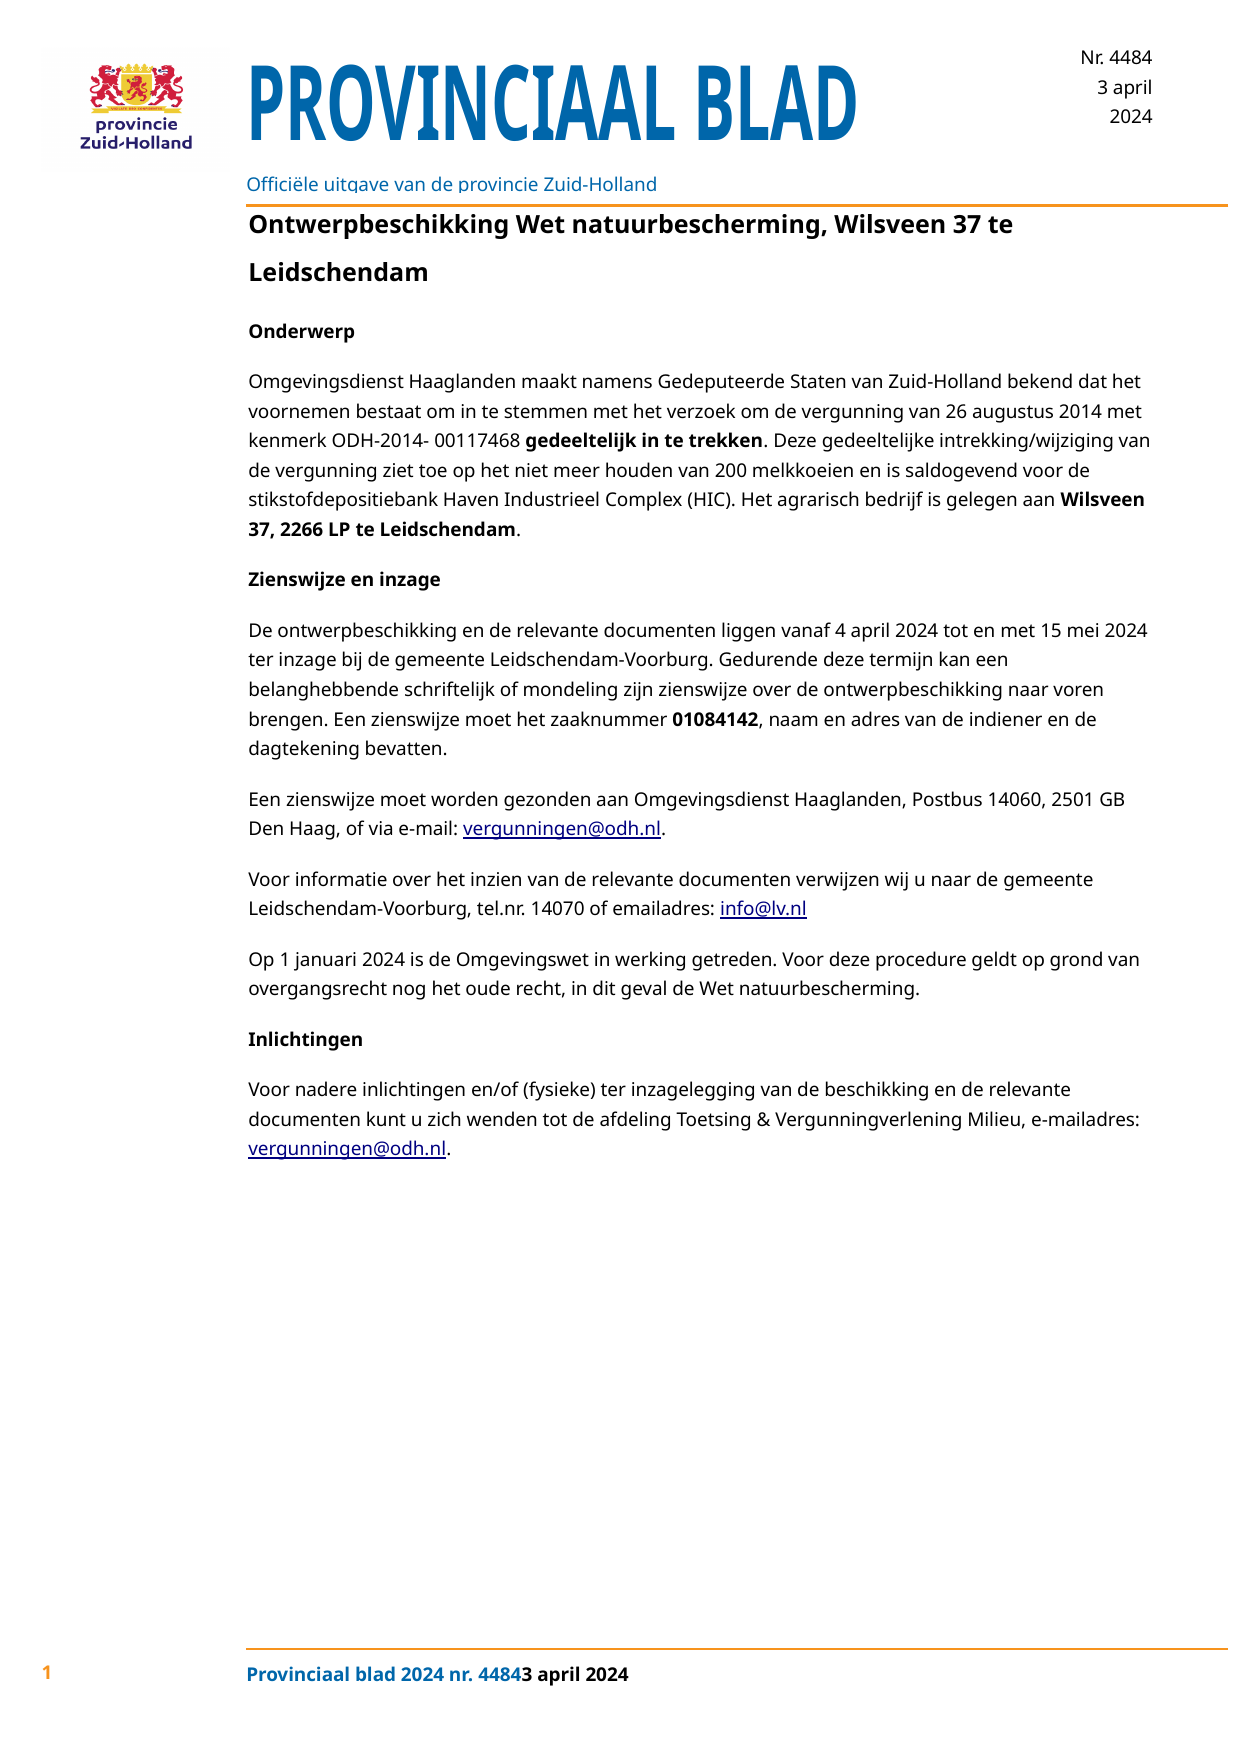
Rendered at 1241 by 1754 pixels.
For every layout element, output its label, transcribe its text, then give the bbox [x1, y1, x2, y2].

text Inlichtingen [248, 1026, 1152, 1052]
text Zienswijze en inzage [248, 567, 1152, 592]
text Op 1 januari 2024 is de Omgevingswet in werking getreden. Voor deze procedure geldt op grond van overgangsrecht nog het oude recht, in dit geval de Wet natuurbescherming. [248, 946, 1152, 1001]
text Een zienswijze moet worden gezonden aan Omgevingsdienst Haaglanden, Postbus 14060, 2501 GB Den Haag, of via e-mail: vergunningen@odh.nl. [248, 786, 1152, 841]
picture [41, 47, 231, 172]
text Voor nadere inlichtingen en/of (fysieke) ter inzagelegging van de beschikking en de relevante documenten kunt u zich wenden tot de afdeling Toetsing & Vergunningverlening Milieu, e-mailadres: vergunningen@odh.nl. [248, 1076, 1152, 1161]
text Omgevingsdienst Haaglanden maakt namens Gedeputeerde Staten van Zuid-Holland bekend dat het voornemen bestaat om in te stemmen met het verzoek om de vergunning van 26 augustus 2014 met kenmerk ODH-2014- 00117468 gedeeltelijk in te trekken. Deze gedeeltelijke intrekking/wijziging van de vergunning ziet toe op het niet meer houden van 200 melkkoeien en is saldogevend voor de stikstofdepositiebank Haven Industrieel Complex (HIC). Het agrarisch bedrijf is gelegen aan Wilsveen 37, 2266 LP te Leidschendam. [248, 368, 1152, 542]
text De ontwerpbeschikking en de relevante documenten liggen vanaf 4 april 2024 tot en met 15 mei 2024 ter inzage bij de gemeente Leidschendam-Voorburg. Gedurende deze termijn kan een belanghebbende schriftelijk of mondeling zijn zienswijze over de ontwerpbeschikking naar voren brengen. Een zienswijze moet het zaaknummer 01084142, naam en adres van de indiener en de dagtekening bevatten. [248, 617, 1152, 761]
text Ontwerpbeschikking Wet natuurbescherming, Wilsveen 37 te Leidschendam [248, 207, 1152, 288]
text Voor informatie over het inzien van de relevante documenten verwijzen wij u naar de gemeente Leidschendam-Voorburg, tel.nr. 14070 of emailadres: info@lv.nl [248, 866, 1152, 921]
text Onderwerp [248, 318, 1152, 344]
